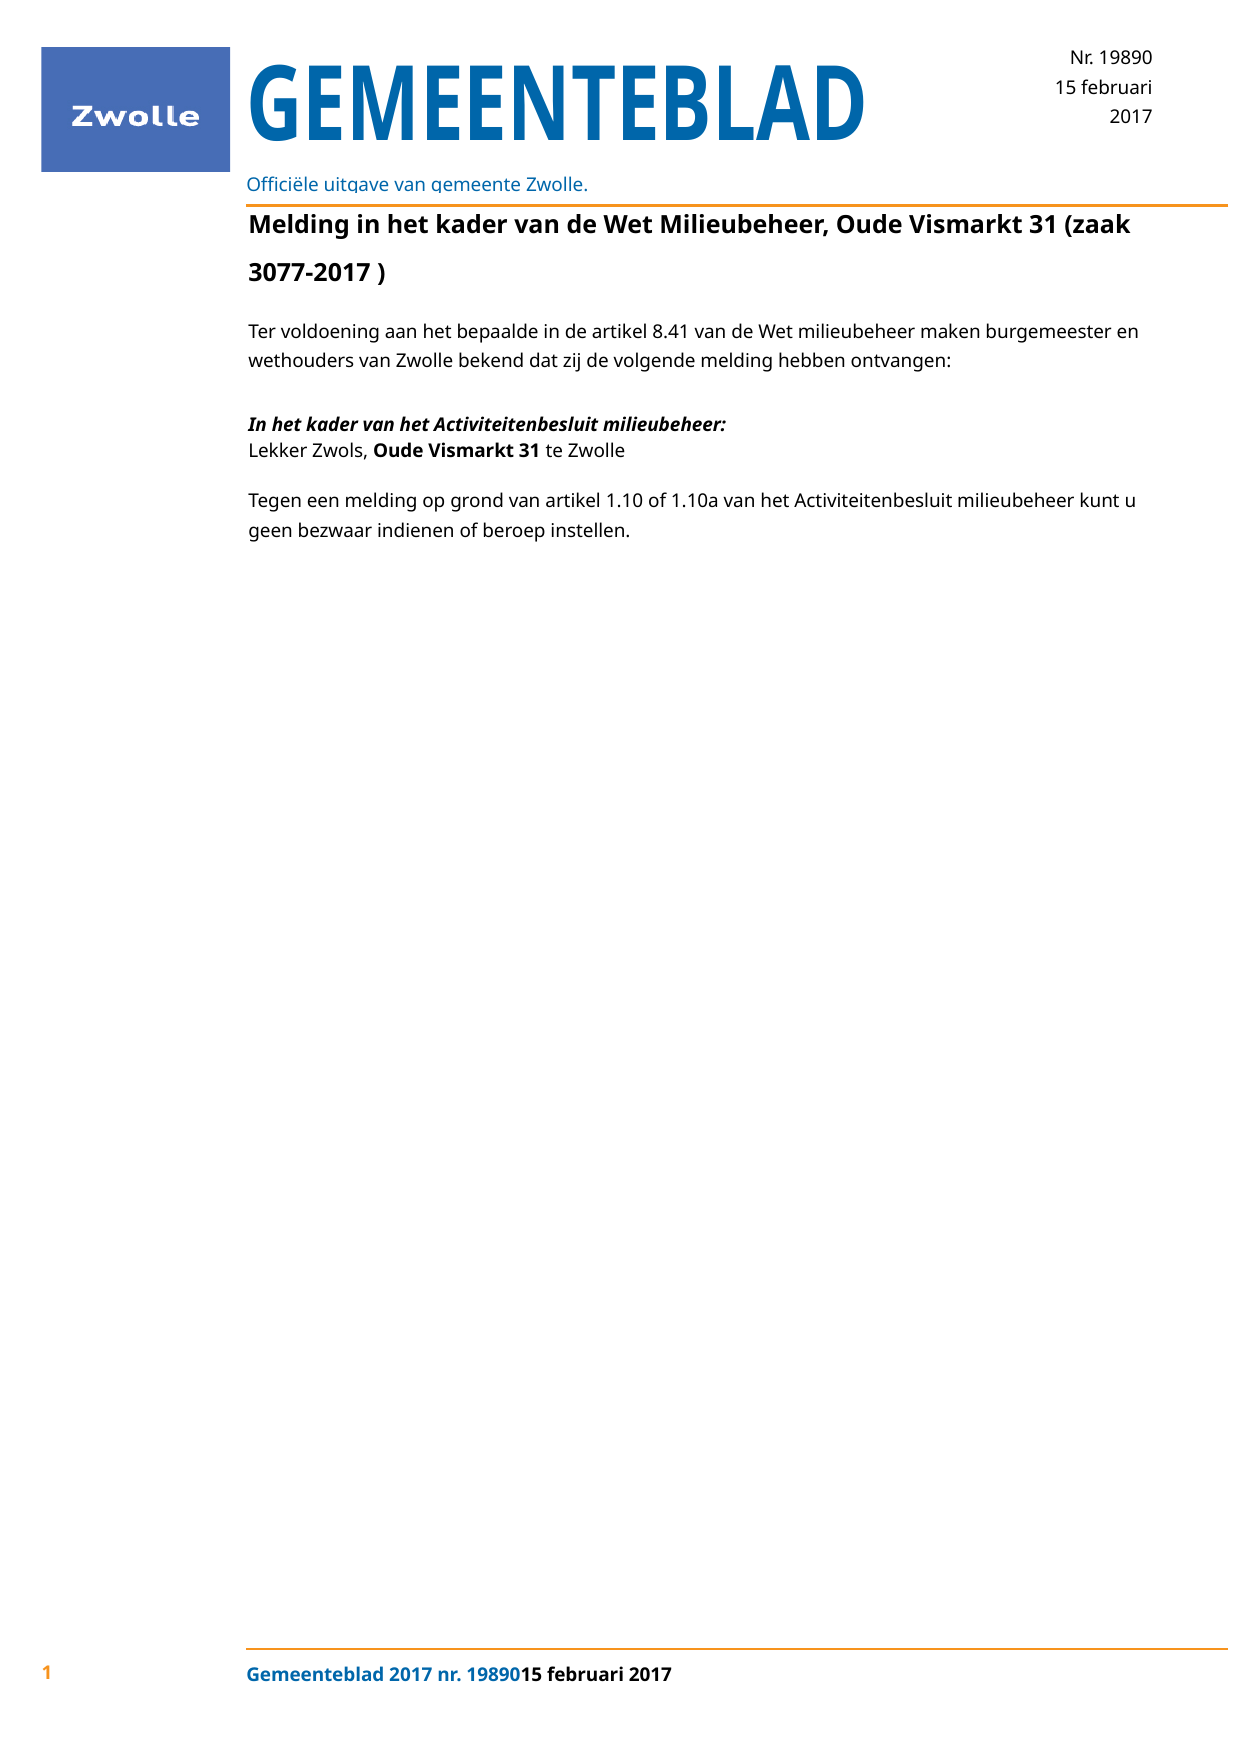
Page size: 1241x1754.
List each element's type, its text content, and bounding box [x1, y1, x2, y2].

text Melding in het kader van de Wet Milieubeheer, Oude Vismarkt 31 (zaak 3077-2017 ) [248, 207, 1152, 288]
picture [41, 47, 231, 172]
text Ter voldoening aan het bepaalde in de artikel 8.41 van de Wet milieubeheer maken burgemeester en wethouders van Zwolle bekend dat zij de volgende melding hebben ontvangen: [248, 318, 1152, 373]
text Tegen een melding op grond van artikel 1.10 of 1.10a van het Activiteitenbesluit milieubeheer kunt u geen bezwaar indienen of beroep instellen. [248, 488, 1152, 543]
text In het kader van het Activiteitenbesluit milieubeheer: [248, 411, 1152, 437]
text Lekker Zwols, Oude Vismarkt 31 te Zwolle [248, 437, 1152, 463]
